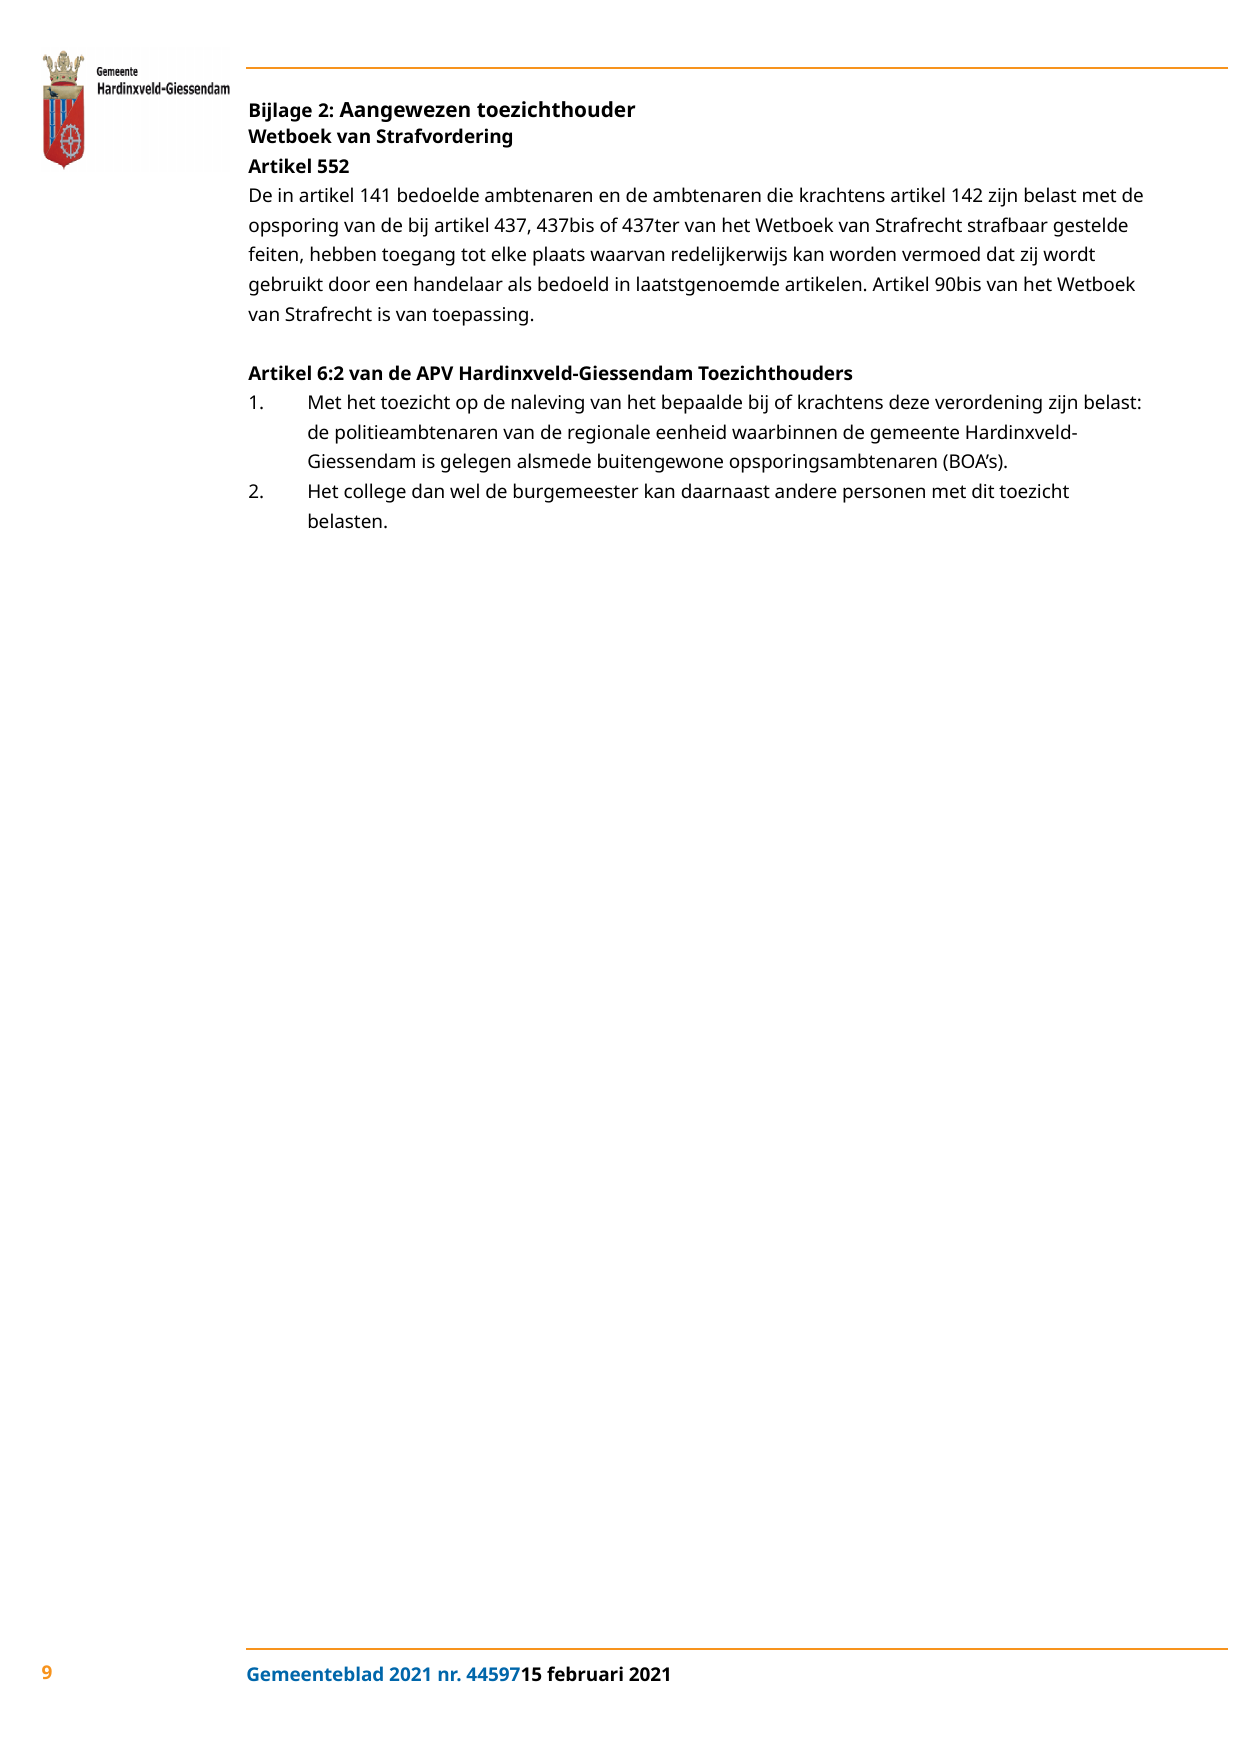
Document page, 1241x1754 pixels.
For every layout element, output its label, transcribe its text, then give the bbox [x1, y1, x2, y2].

text De in artikel 141 bedoelde ambtenaren en de ambtenaren die krachtens artikel 142 zijn belast met de opsporing van de bij artikel 437, 437bis of 437ter van het Wetboek van Strafrecht strafbaar gestelde feiten, hebben toegang tot elke plaats waarvan redelijkerwijs kan worden vermoed dat zij wordt gebruikt door een handelaar als bedoeld in laatstgenoemde artikelen. Artikel 90bis van het Wetboek van Strafrecht is van toepassing. [248, 182, 1152, 327]
text Wetboek van Strafvordering [248, 123, 1152, 149]
list Met het toezicht op de naleving van het bepaalde bij of krachtens deze verordening zijn belast: de politieambtenaren van de regionale eenheid waarbinnen de gemeente Hardinxveld-Giessendam is gelegen alsmede buitengewone opsporingsambtenaren (BOA’s). [248, 389, 1152, 474]
text Bijlage 2: Aangewezen toezichthouder [248, 95, 1152, 123]
text Artikel 552 [248, 153, 1152, 179]
list Het college dan wel de burgemeester kan daarnaast andere personen met dit toezicht belasten. [248, 478, 1152, 534]
picture [41, 47, 231, 172]
text Artikel 6:2 van de APV Hardinxveld-Giessendam Toezichthouders [248, 360, 1152, 386]
